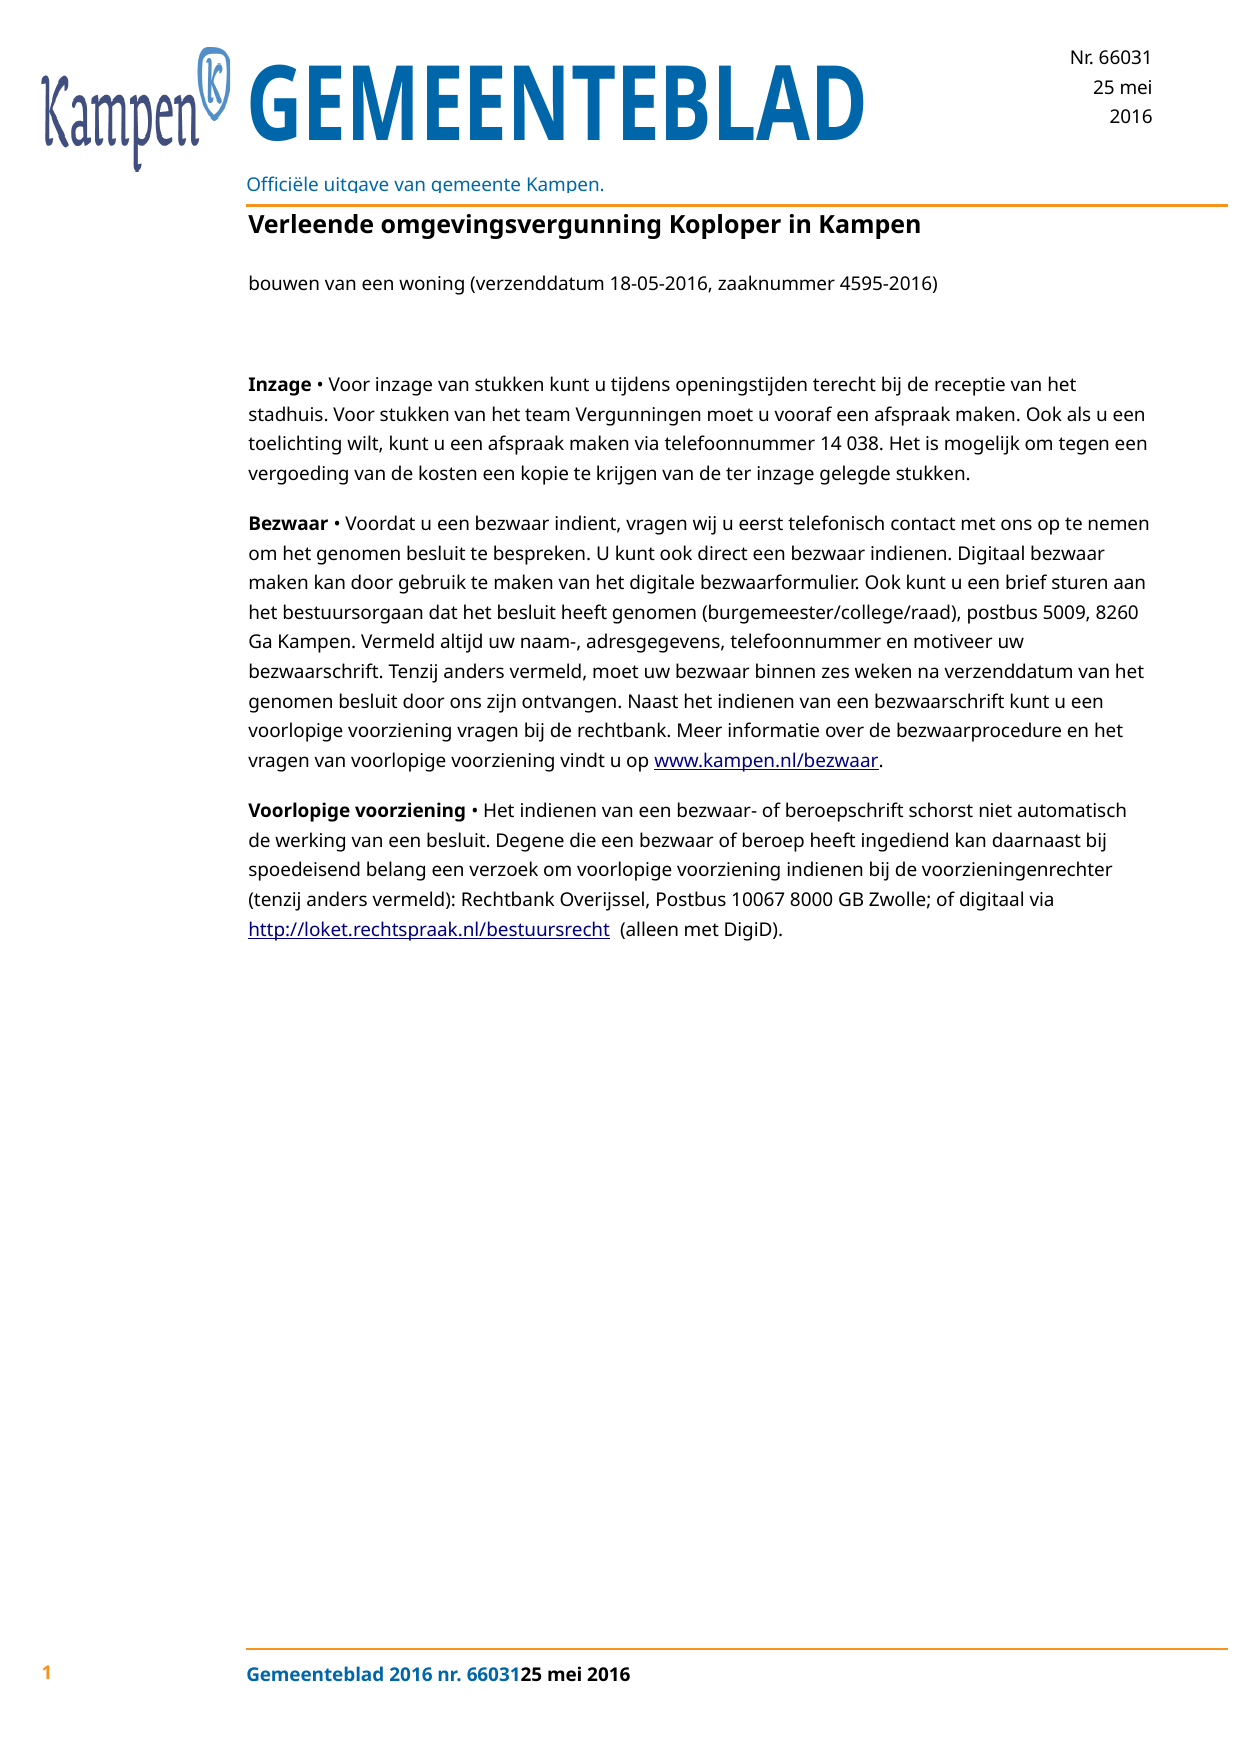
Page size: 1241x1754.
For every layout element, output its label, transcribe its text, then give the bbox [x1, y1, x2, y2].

text Verleende omgevingsvergunning Koploper in Kampen [248, 207, 1152, 241]
picture [41, 47, 231, 172]
text Bezwaar • Voordat u een bezwaar indient, vragen wij u eerst telefonisch contact met ons op te nemen om het genomen besluit te bespreken. U kunt ook direct een bezwaar indienen. Digitaal bezwaar maken kan door gebruik te maken van het digitale bezwaarformulier. Ook kunt u een brief sturen aan het bestuursorgaan dat het besluit heeft genomen (burgemeester/college/raad), postbus 5009, 8260 Ga Kampen. Vermeld altijd uw naam-, adresgegevens, telefoonnummer en motiveer uw bezwaarschrift. Tenzij anders vermeld, moet uw bezwaar binnen zes weken na verzenddatum van het genomen besluit door ons zijn ontvangen. Naast het indienen van een bezwaarschrift kunt u een voorlopige voorziening vragen bij de rechtbank. Meer informatie over de bezwaarprocedure en het vragen van voorlopige voorziening vindt u op www.kampen.nl/bezwaar. [248, 510, 1152, 773]
text Voorlopige voorziening • Het indienen van een bezwaar- of beroepschrift schorst niet automatisch de werking van een besluit. Degene die een bezwaar of beroep heeft ingediend kan daarnaast bij spoedeisend belang een verzoek om voorlopige voorziening indienen bij de voorzieningenrechter (tenzij anders vermeld): Rechtbank Overijssel, Postbus 10067 8000 GB Zwolle; of digitaal via http://loket.rechtspraak.nl/bestuursrecht (alleen met DigiD). [248, 797, 1152, 941]
text bouwen van een woning (verzenddatum 18-05-2016, zaaknummer 4595-2016) [248, 270, 1152, 296]
text Inzage • Voor inzage van stukken kunt u tijdens openingstijden terecht bij de receptie van het stadhuis. Voor stukken van het team Vergunningen moet u vooraf een afspraak maken. Ook als u een toelichting wilt, kunt u een afspraak maken via telefoonnummer 14 038. Het is mogelijk om tegen een vergoeding van de kosten een kopie te krijgen van de ter inzage gelegde stukken. [248, 371, 1152, 486]
